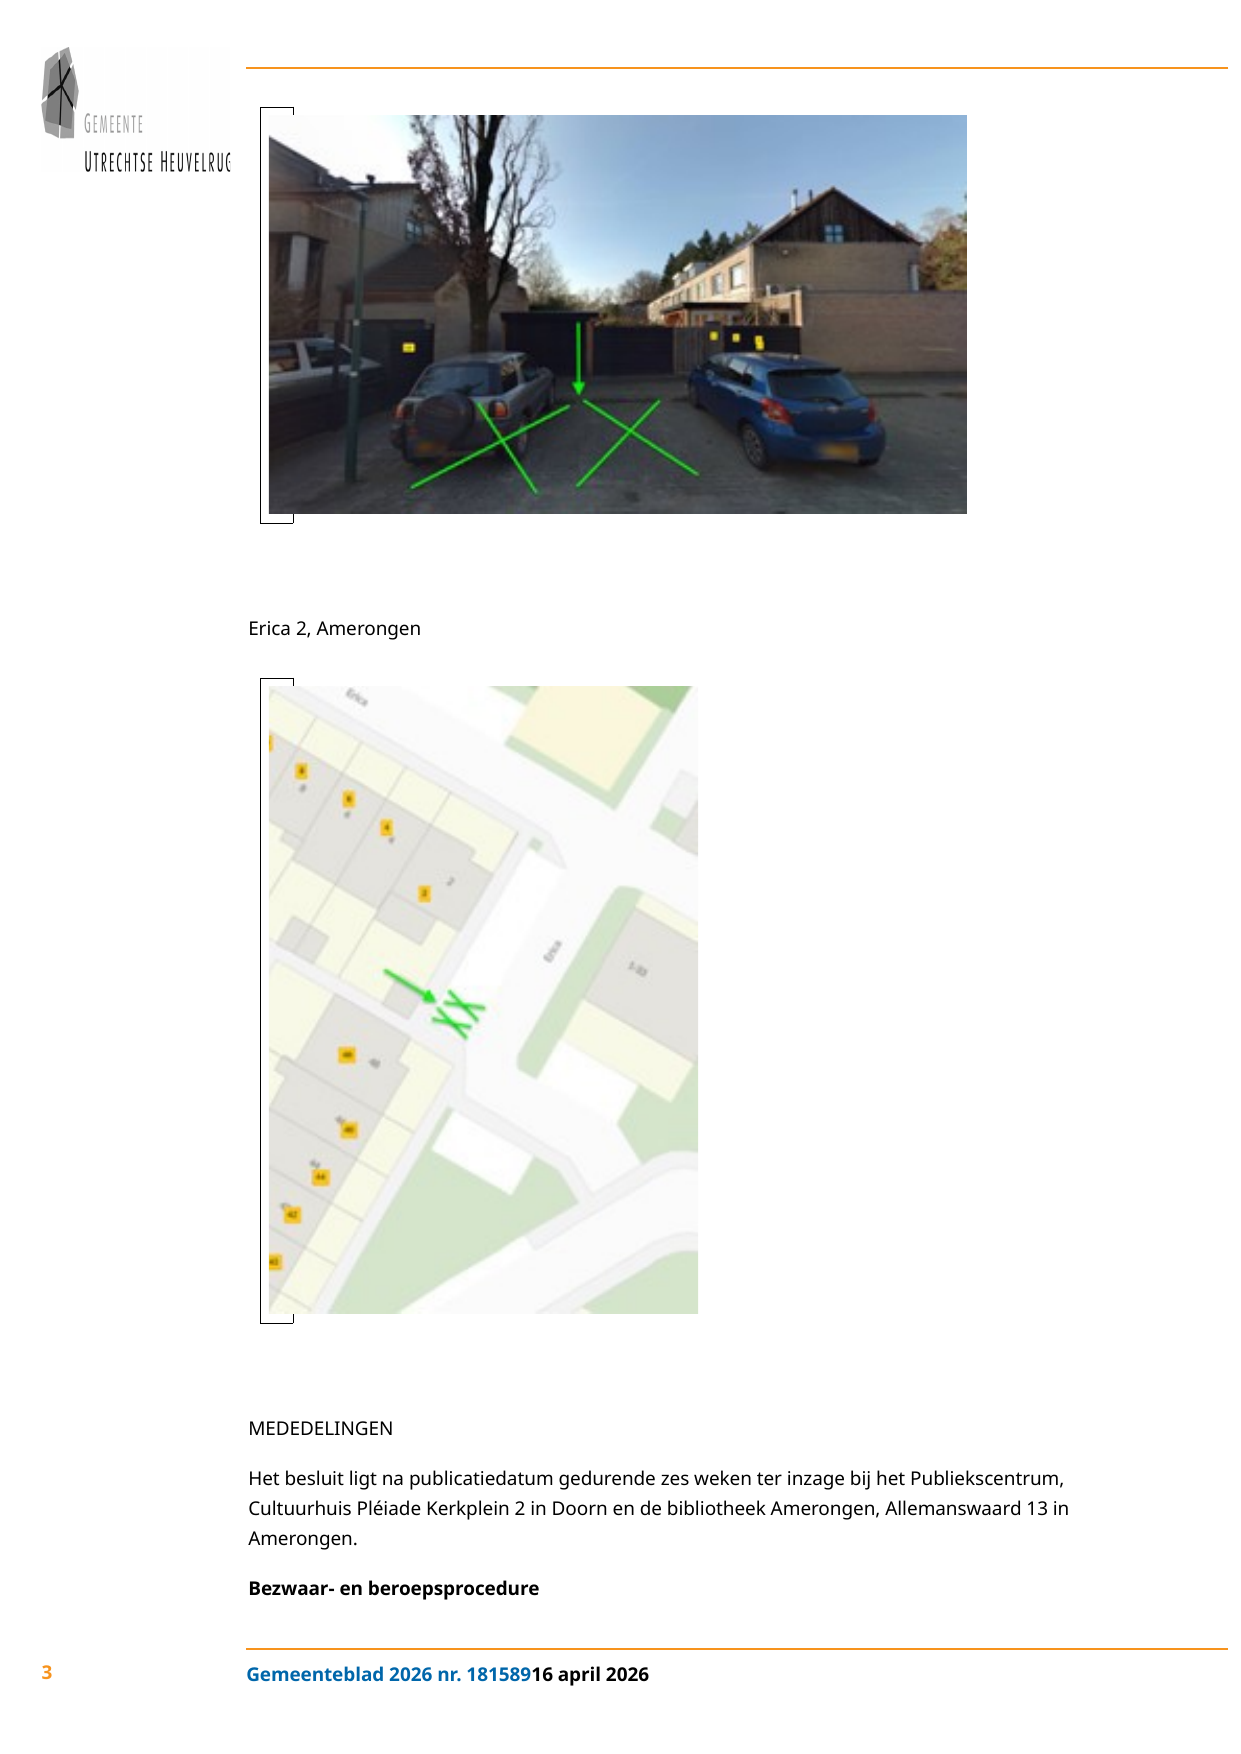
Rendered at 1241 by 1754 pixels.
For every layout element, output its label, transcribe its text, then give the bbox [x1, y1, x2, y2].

text MEDEDELINGEN [248, 1415, 1152, 1441]
picture [268, 686, 699, 1314]
text Erica 2, Amerongen [248, 615, 1152, 641]
text Bezwaar- en beroepsprocedure [248, 1575, 1152, 1601]
text Het besluit ligt na publicatiedatum gedurende zes weken ter inzage bij het Publiekscentrum, Cultuurhuis Pléiade Kerkplein 2 in Doorn en de bibliotheek Amerongen, Allemanswaard 13 in Amerongen. [248, 1466, 1152, 1551]
picture [41, 47, 231, 172]
picture [268, 115, 967, 514]
